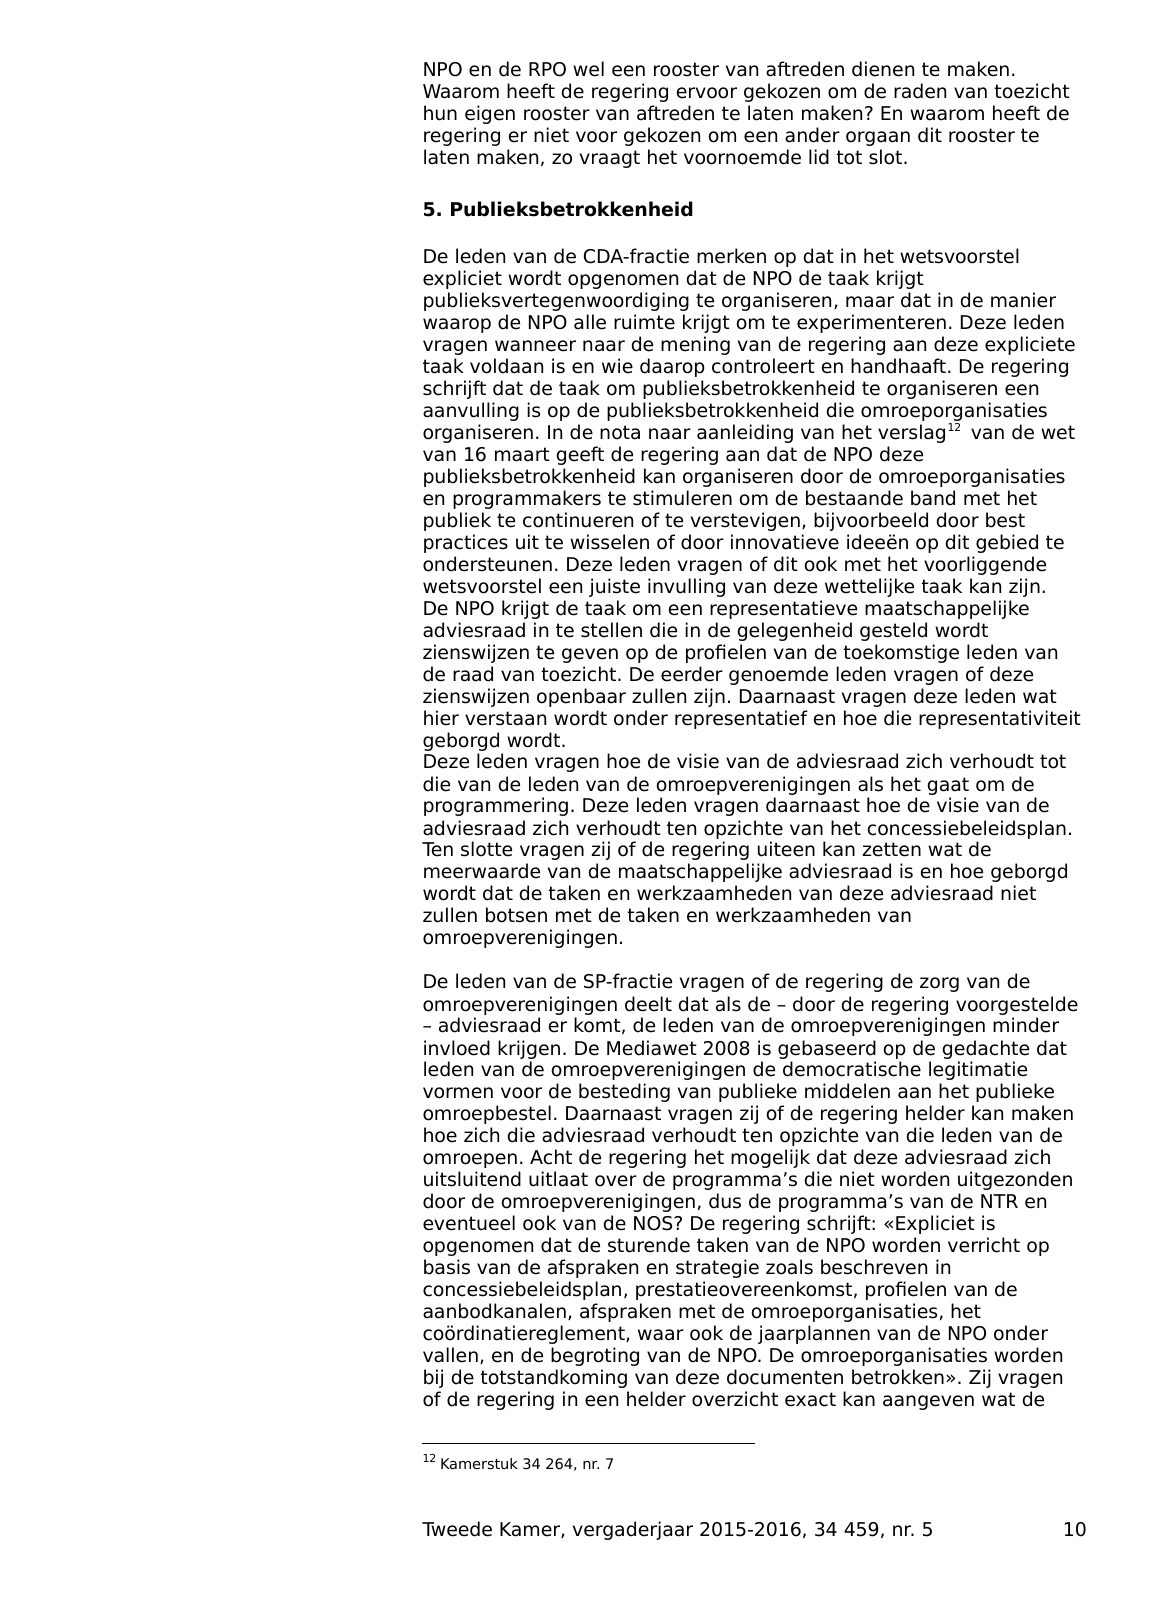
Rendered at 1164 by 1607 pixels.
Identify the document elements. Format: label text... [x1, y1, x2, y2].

text Deze leden vragen hoe de visie van de adviesraad zich verhoudt tot die van de leden van de omroepverenigingen als het gaat om de programmering. Deze leden vragen daarnaast hoe de visie van de adviesraad zich verhoudt ten opzichte van het concessiebeleidsplan. [422, 751, 1087, 839]
text De leden van de SP-fractie vragen of de regering de zorg van de omroepverenigingen deelt dat als de – door de regering voorgestelde – adviesraad er komt, de leden van de omroepverenigingen minder invloed krijgen. De Mediawet 2008 is gebaseerd op de gedachte dat leden van de omroepverenigingen de democratische legitimatie vormen voor de besteding van publieke middelen aan het publieke omroepbestel. Daarnaast vragen zij of de regering helder kan maken hoe zich die adviesraad verhoudt ten opzichte van die leden van de omroepen. Acht de regering het mogelijk dat deze adviesraad zich uitsluitend uitlaat over de programma’s die niet worden uitgezonden door de omroepverenigingen, dus de programma’s van de NTR en eventueel ook van de NOS? De regering schrijft: «Expliciet is opgenomen dat de sturende taken van de NPO worden verricht op basis van de afspraken en strategie zoals beschreven in concessiebeleidsplan, prestatieovereenkomst, profielen van de aanbodkanalen, afspraken met de omroeporganisaties, het coördinatiereglement, waar ook de jaarplannen van de NPO onder vallen, en de begroting van de NPO. De omroeporganisaties worden bij de totstandkoming van deze documenten betrokken». Zij vragen of de regering in een helder overzicht exact kan aangeven wat de [422, 971, 1087, 1411]
text De NPO krijgt de taak om een representatieve maatschappelijke adviesraad in te stellen die in de gelegenheid gesteld wordt zienswijzen te geven op de profielen van de toekomstige leden van de raad van toezicht. De eerder genoemde leden vragen of deze zienswijzen openbaar zullen zijn. Daarnaast vragen deze leden wat hier verstaan wordt onder representatief en hoe die representativiteit geborgd wordt. [422, 598, 1087, 751]
text NPO en de RPO wel een rooster van aftreden dienen te maken. Waarom heeft de regering ervoor gekozen om de raden van toezicht hun eigen rooster van aftreden te laten maken? En waarom heeft de regering er niet voor gekozen om een ander orgaan dit rooster te laten maken, zo vraagt het voornoemde lid tot slot. [422, 59, 1087, 169]
text Kamerstuk 34 264, nr. 7 [422, 1452, 1087, 1474]
text Ten slotte vragen zij of de regering uiteen kan zetten wat de meerwaarde van de maatschappelijke adviesraad is en hoe geborgd wordt dat de taken en werkzaamheden van deze adviesraad niet zullen botsen met de taken en werkzaamheden van omroepverenigingen. [422, 839, 1087, 949]
text De leden van de CDA-fractie merken op dat in het wetsvoorstel expliciet wordt opgenomen dat de NPO de taak krijgt publieksvertegenwoordiging te organiseren, maar dat in de manier waarop de NPO alle ruimte krijgt om te experimenteren. Deze leden vragen wanneer naar de mening van de regering aan deze expliciete taak voldaan is en wie daarop controleert en handhaaft. De regering schrijft dat de taak om publieksbetrokkenheid te organiseren een aanvulling is op de publieksbetrokkenheid die omroeporganisaties organiseren. In de nota naar aanleiding van het verslag van de wet van 16 maart geeft de regering aan dat de NPO deze publieksbetrokkenheid kan organiseren door de omroeporganisaties en programmakers te stimuleren om de bestaande band met het publiek te continueren of te verstevigen, bijvoorbeeld door best practices uit te wisselen of door innovatieve ideeën op dit gebied te ondersteunen. Deze leden vragen of dit ook met het voorliggende wetsvoorstel een juiste invulling van deze wettelijke taak kan zijn. [422, 246, 1087, 598]
subtitle 5. Publieksbetrokkenheid [422, 199, 1087, 221]
